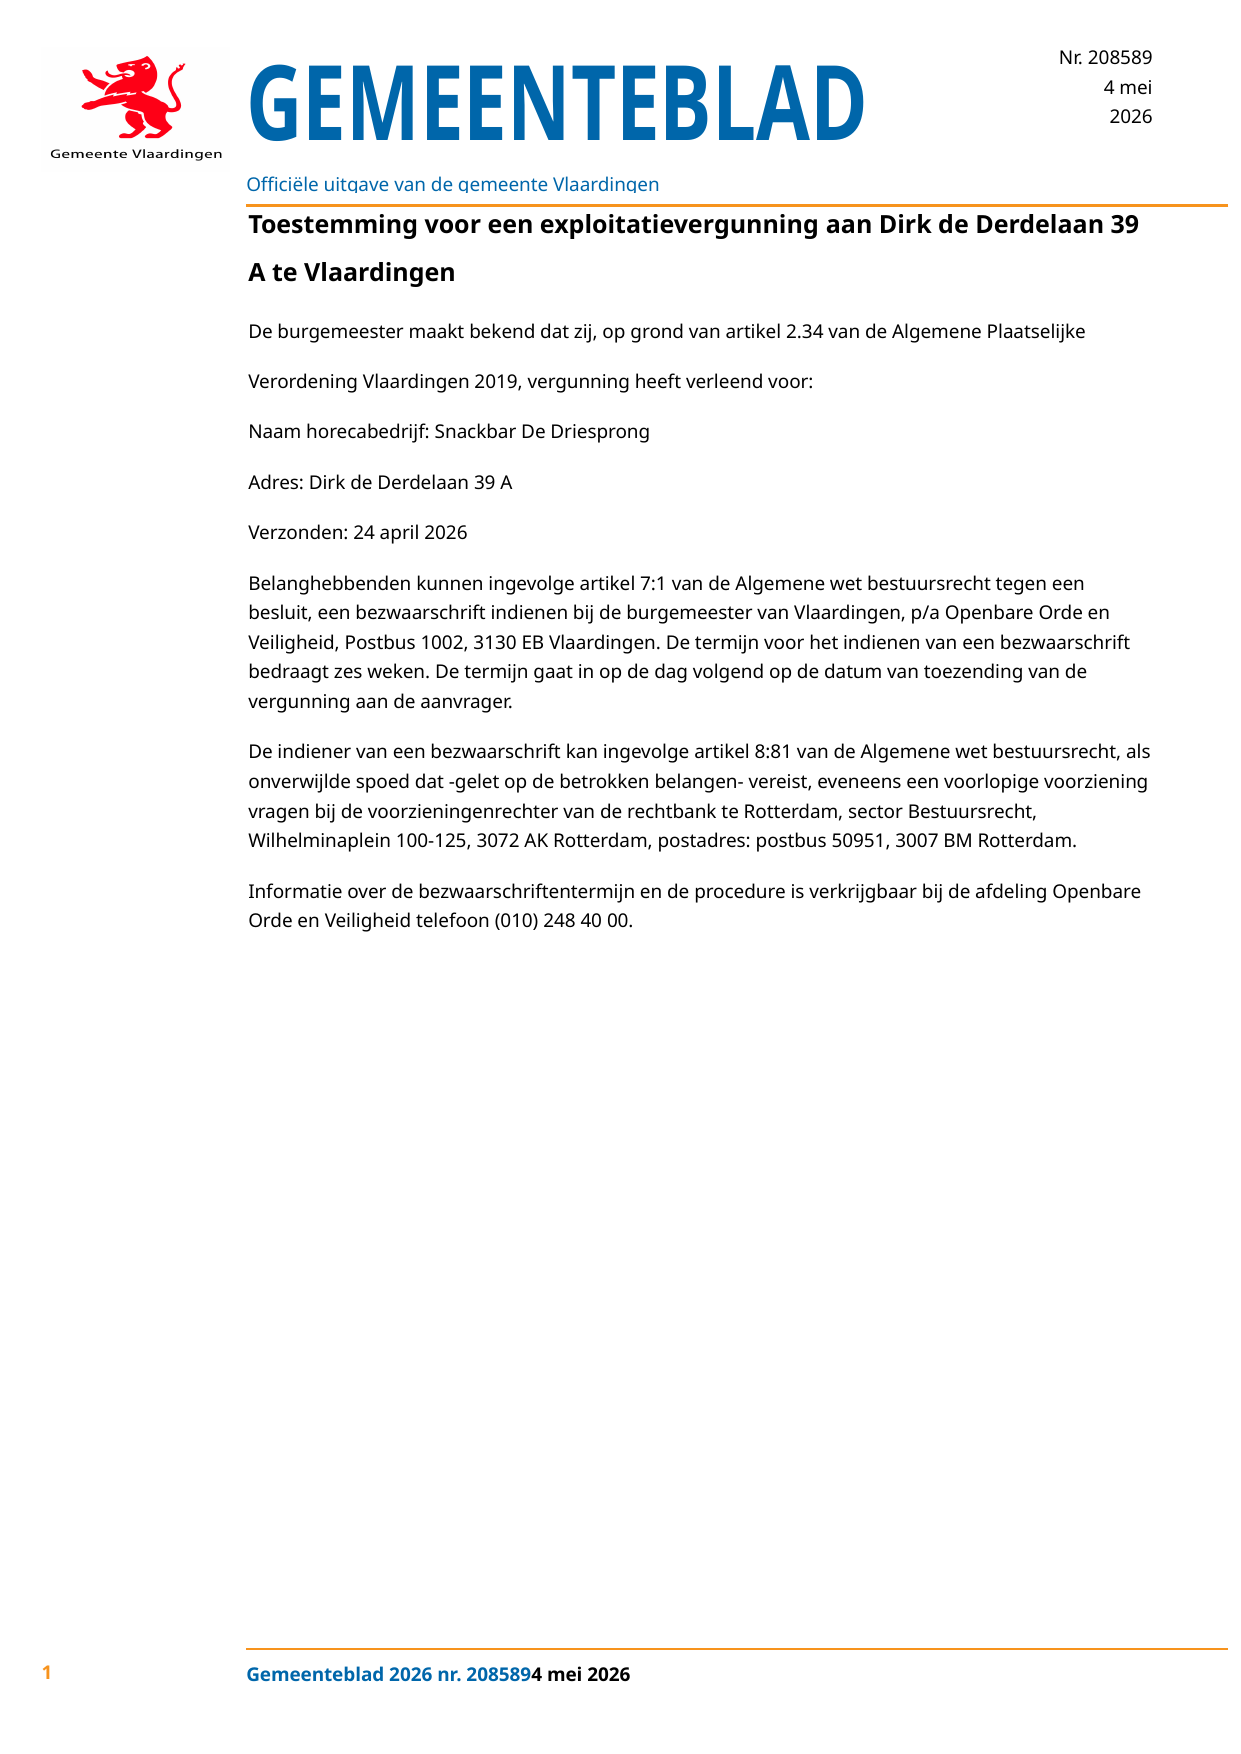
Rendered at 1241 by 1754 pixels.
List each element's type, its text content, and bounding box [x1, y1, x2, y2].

text Toestemming voor een exploitatievergunning aan Dirk de Derdelaan 39 A te Vlaardingen [248, 207, 1152, 288]
text Naam horecabedrijf: Snackbar De Driesprong [248, 419, 1152, 444]
text De indiener van een bezwaarschrift kan ingevolge artikel 8:81 van de Algemene wet bestuursrecht, als onverwijlde spoed dat -gelet op de betrokken belangen- vereist, eveneens een voorlopige voorziening vragen bij de voorzieningenrechter van de rechtbank te Rotterdam, sector Bestuursrecht, Wilhelminaplein 100-125, 3072 AK Rotterdam, postadres: postbus 50951, 3007 BM Rotterdam. [248, 739, 1152, 853]
text Belanghebbenden kunnen ingevolge artikel 7:1 van de Algemene wet bestuursrecht tegen een besluit, een bezwaarschrift indienen bij de burgemeester van Vlaardingen, p/a Openbare Orde en Veiligheid, Postbus 1002, 3130 EB Vlaardingen. De termijn voor het indienen van een bezwaarschrift bedraagt zes weken. De termijn gaat in op de dag volgend op de datum van toezending van de vergunning aan de aanvrager. [248, 570, 1152, 714]
text Informatie over de bezwaarschriftentermijn en de procedure is verkrijgbaar bij de afdeling Openbare Orde en Veiligheid telefoon (010) 248 40 00. [248, 878, 1152, 933]
text Verzonden: 24 april 2026 [248, 519, 1152, 545]
text Adres: Dirk de Derdelaan 39 A [248, 469, 1152, 495]
text Verordening Vlaardingen 2019, vergunning heeft verleend voor: [248, 368, 1152, 394]
picture [41, 47, 231, 172]
text De burgemeester maakt bekend dat zij, op grond van artikel 2.34 van de Algemene Plaatselijke [248, 318, 1152, 344]
